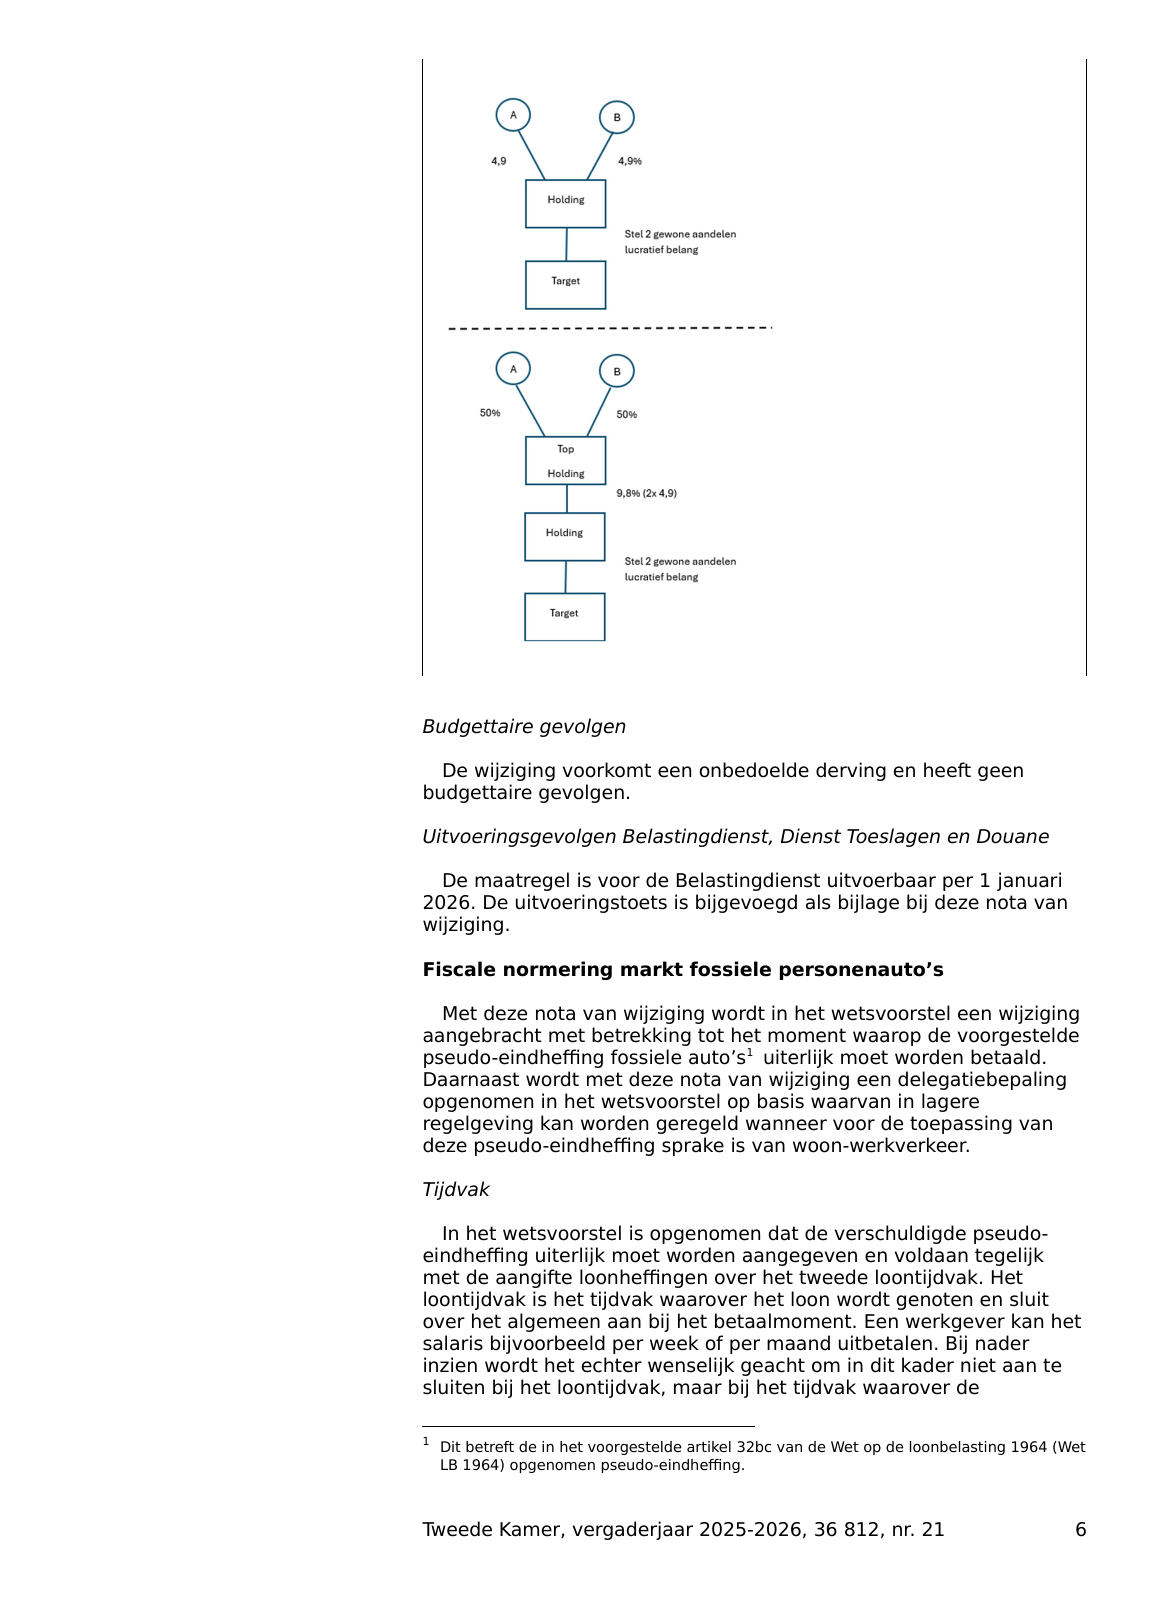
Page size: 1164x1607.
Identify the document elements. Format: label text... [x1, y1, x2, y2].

picture [445, 93, 788, 643]
subtitle Uitvoeringsgevolgen Belastingdienst, Dienst Toeslagen en Douane [422, 826, 1087, 848]
text In het wetsvoorstel is opgenomen dat de verschuldigde pseudo-eindheffing uiterlijk moet worden aangegeven en voldaan tegelijk met de aangifte loonheffingen over het tweede loontijdvak. Het loontijdvak is het tijdvak waarover het loon wordt genoten en sluit over het algemeen aan bij het betaalmoment. Een werkgever kan het salaris bijvoorbeeld per week of per maand uitbetalen. Bij nader inzien wordt het echter wenselijk geacht om in dit kader niet aan te sluiten bij het loontijdvak, maar bij het tijdvak waarover de [422, 1223, 1087, 1399]
subtitle Tijdvak [422, 1179, 1087, 1201]
table_header [423, 59, 1086, 676]
text Met deze nota van wijziging wordt in het wetsvoorstel een wijziging aangebracht met betrekking tot het moment waarop de voorgestelde pseudo-eindheffing fossiele auto’s uiterlijk moet worden betaald. Daarnaast wordt met deze nota van wijziging een delegatiebepaling opgenomen in het wetsvoorstel op basis waarvan in lagere regelgeving kan worden geregeld wanneer voor de toepassing van deze pseudo-eindheffing sprake is van woon-werkverkeer. [422, 1003, 1087, 1156]
text De wijziging voorkomt een onbedoelde derving en heeft geen budgettaire gevolgen. [422, 760, 1087, 804]
text De maatregel is voor de Belastingdienst uitvoerbaar per 1 januari 2026. De uitvoeringstoets is bijgevoegd als bijlage bij deze nota van wijziging. [422, 870, 1087, 936]
subtitle Fiscale normering markt fossiele personenauto’s [422, 958, 1087, 980]
text Dit betreft de in het voorgestelde artikel 32bc van de Wet op de loonbelasting 1964 (Wet LB 1964) opgenomen pseudo-eindheffing. [422, 1435, 1087, 1474]
subtitle Budgettaire gevolgen [422, 716, 1087, 738]
